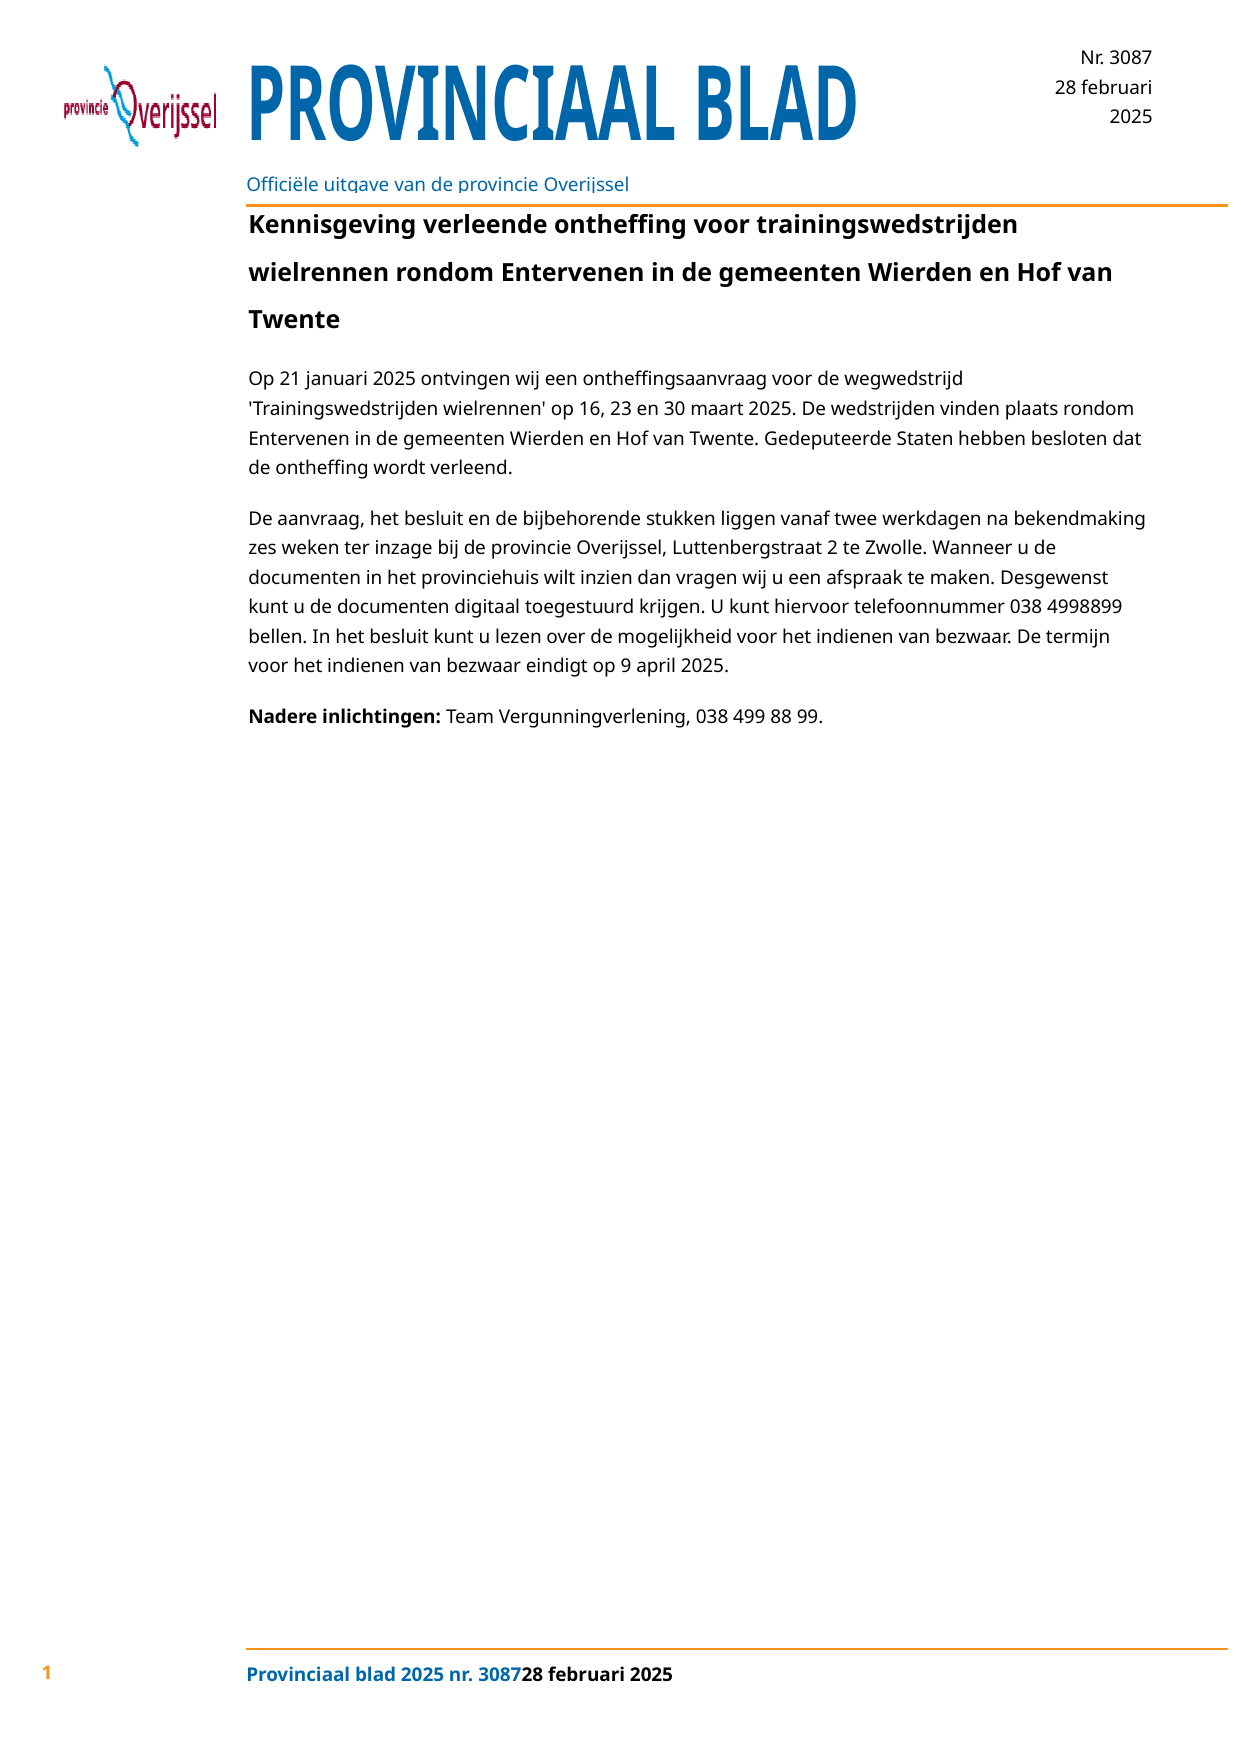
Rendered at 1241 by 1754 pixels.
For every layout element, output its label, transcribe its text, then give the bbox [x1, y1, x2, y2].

text Op 21 januari 2025 ontvingen wij een ontheffingsaanvraag voor de wegwedstrijd 'Trainingswedstrijden wielrennen' op 16, 23 en 30 maart 2025. De wedstrijden vinden plaats rondom Entervenen in de gemeenten Wierden en Hof van Twente. Gedeputeerde Staten hebben besloten dat de ontheffing wordt verleend. [248, 366, 1152, 480]
picture [41, 47, 231, 172]
text De aanvraag, het besluit en de bijbehorende stukken liggen vanaf twee werkdagen na bekendmaking zes weken ter inzage bij de provincie Overijssel, Luttenbergstraat 2 te Zwolle. Wanneer u de documenten in het provinciehuis wilt inzien dan vragen wij u een afspraak te maken. Desgewenst kunt u de documenten digitaal toegestuurd krijgen. U kunt hiervoor telefoonnummer 038 4998899 bellen. In het besluit kunt u lezen over de mogelijkheid voor het indienen van bezwaar. De termijn voor het indienen van bezwaar eindigt op 9 april 2025. [248, 505, 1152, 678]
text Nadere inlichtingen: Team Vergunningverlening, 038 499 88 99. [248, 703, 1152, 729]
text Kennisgeving verleende ontheffing voor trainingswedstrijden wielrennen rondom Entervenen in de gemeenten Wierden en Hof van Twente [248, 207, 1152, 336]
